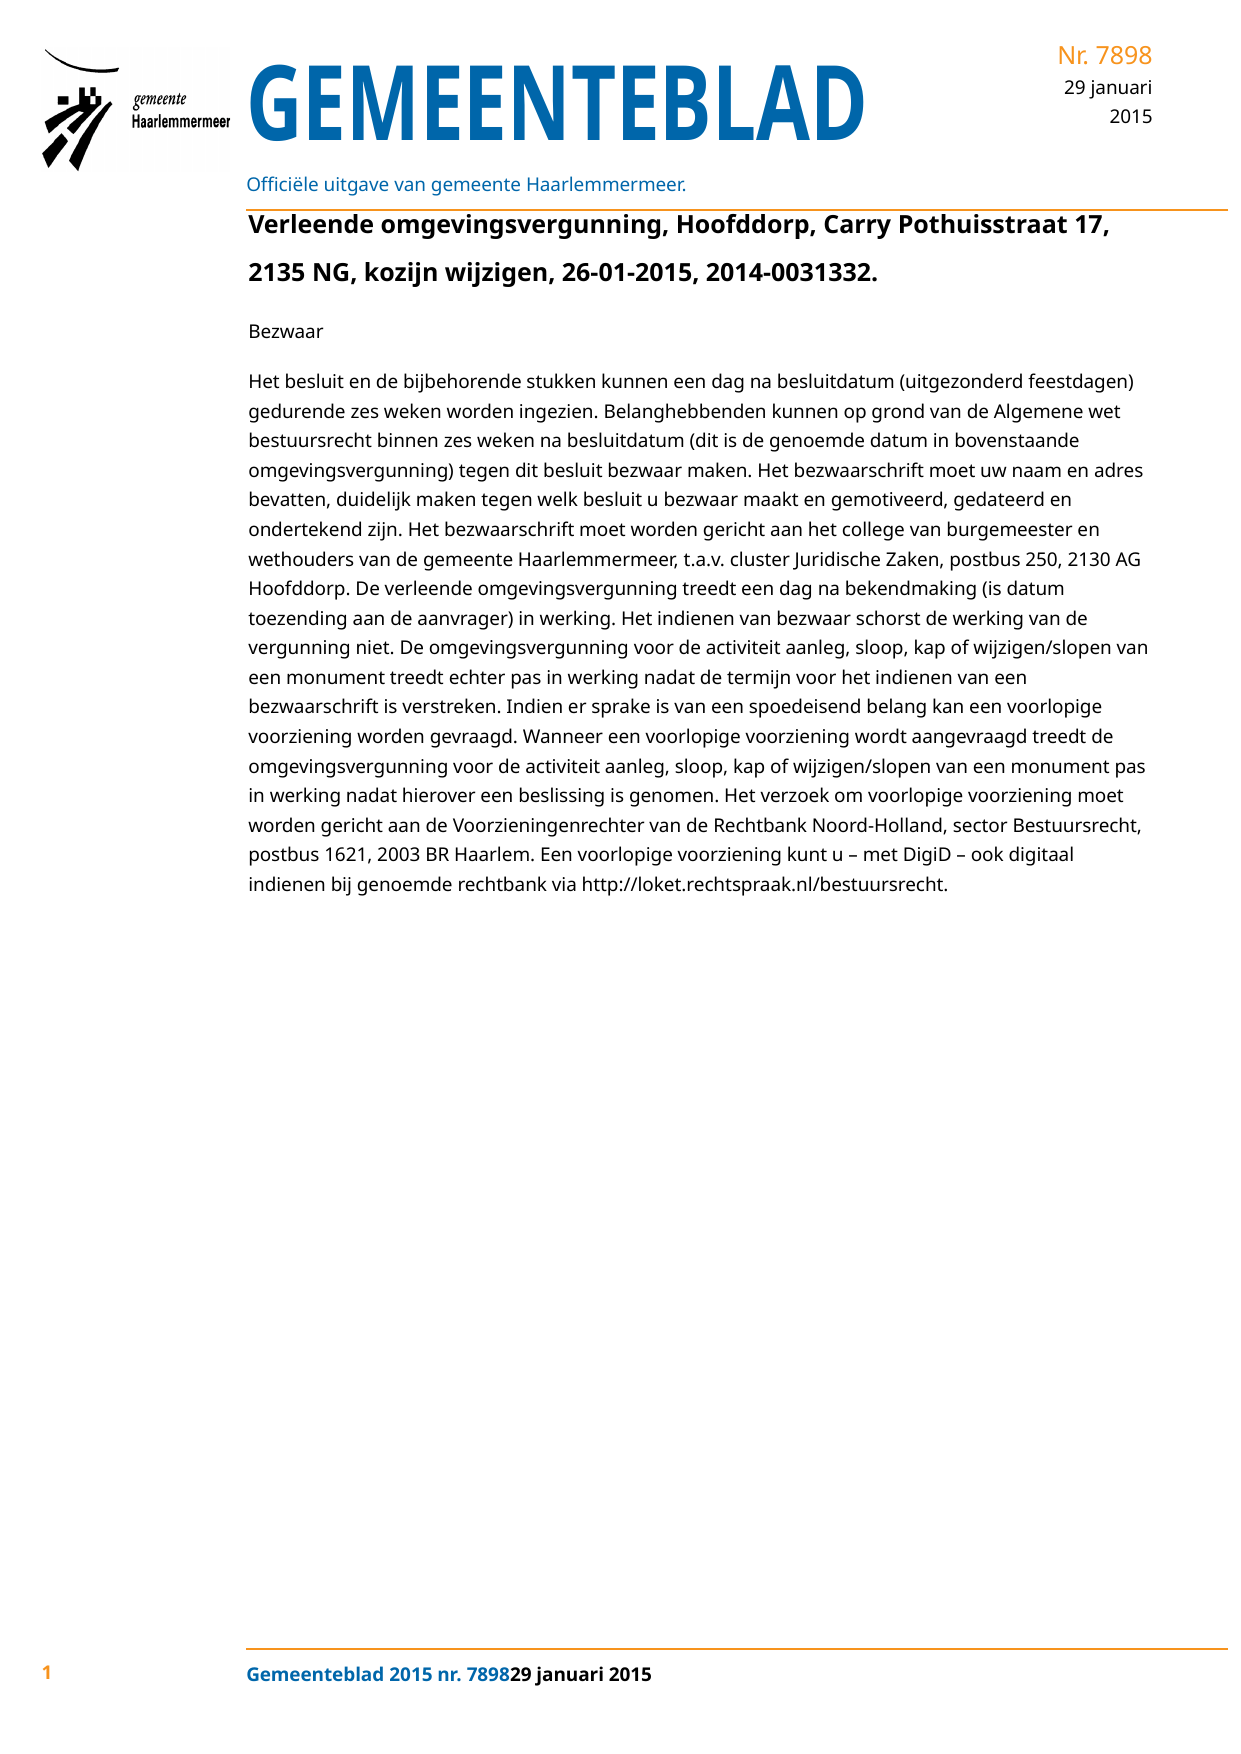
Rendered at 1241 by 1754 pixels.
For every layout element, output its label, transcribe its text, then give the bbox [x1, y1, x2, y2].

text Bezwaar [248, 318, 1152, 344]
picture [41, 47, 231, 172]
text Het besluit en de bijbehorende stukken kunnen een dag na besluitdatum (uitgezonderd feestdagen) gedurende zes weken worden ingezien. Belanghebbenden kunnen op grond van de Algemene wet bestuursrecht binnen zes weken na besluitdatum (dit is de genoemde datum in bovenstaande omgevingsvergunning) tegen dit besluit bezwaar maken. Het bezwaarschrift moet uw naam en adres bevatten, duidelijk maken tegen welk besluit u bezwaar maakt en gemotiveerd, gedateerd en ondertekend zijn. Het bezwaarschrift moet worden gericht aan het college van burgemeester en wethouders van de gemeente Haarlemmermeer, t.a.v. cluster Juridische Zaken, postbus 250, 2130 AG Hoofddorp. De verleende omgevingsvergunning treedt een dag na bekendmaking (is datum toezending aan de aanvrager) in werking. Het indienen van bezwaar schorst de werking van de vergunning niet. De omgevingsvergunning voor de activiteit aanleg, sloop, kap of wijzigen/slopen van een monument treedt echter pas in werking nadat de termijn voor het indienen van een bezwaarschrift is verstreken. Indien er sprake is van een spoedeisend belang kan een voorlopige voorziening worden gevraagd. Wanneer een voorlopige voorziening wordt aangevraagd treedt de omgevingsvergunning voor de activiteit aanleg, sloop, kap of wijzigen/slopen van een monument pas in werking nadat hierover een beslissing is genomen. Het verzoek om voorlopige voorziening moet worden gericht aan de Voorzieningenrechter van de Rechtbank Noord-Holland, sector Bestuursrecht, postbus 1621, 2003 BR Haarlem. Een voorlopige voorziening kunt u – met DigiD – ook digitaal indienen bij genoemde rechtbank via http://loket.rechtspraak.nl/bestuursrecht. [248, 368, 1152, 897]
text Verleende omgevingsvergunning, Hoofddorp, Carry Pothuisstraat 17, 2135 NG, kozijn wijzigen, 26-01-2015, 2014-0031332. [248, 211, 1152, 288]
